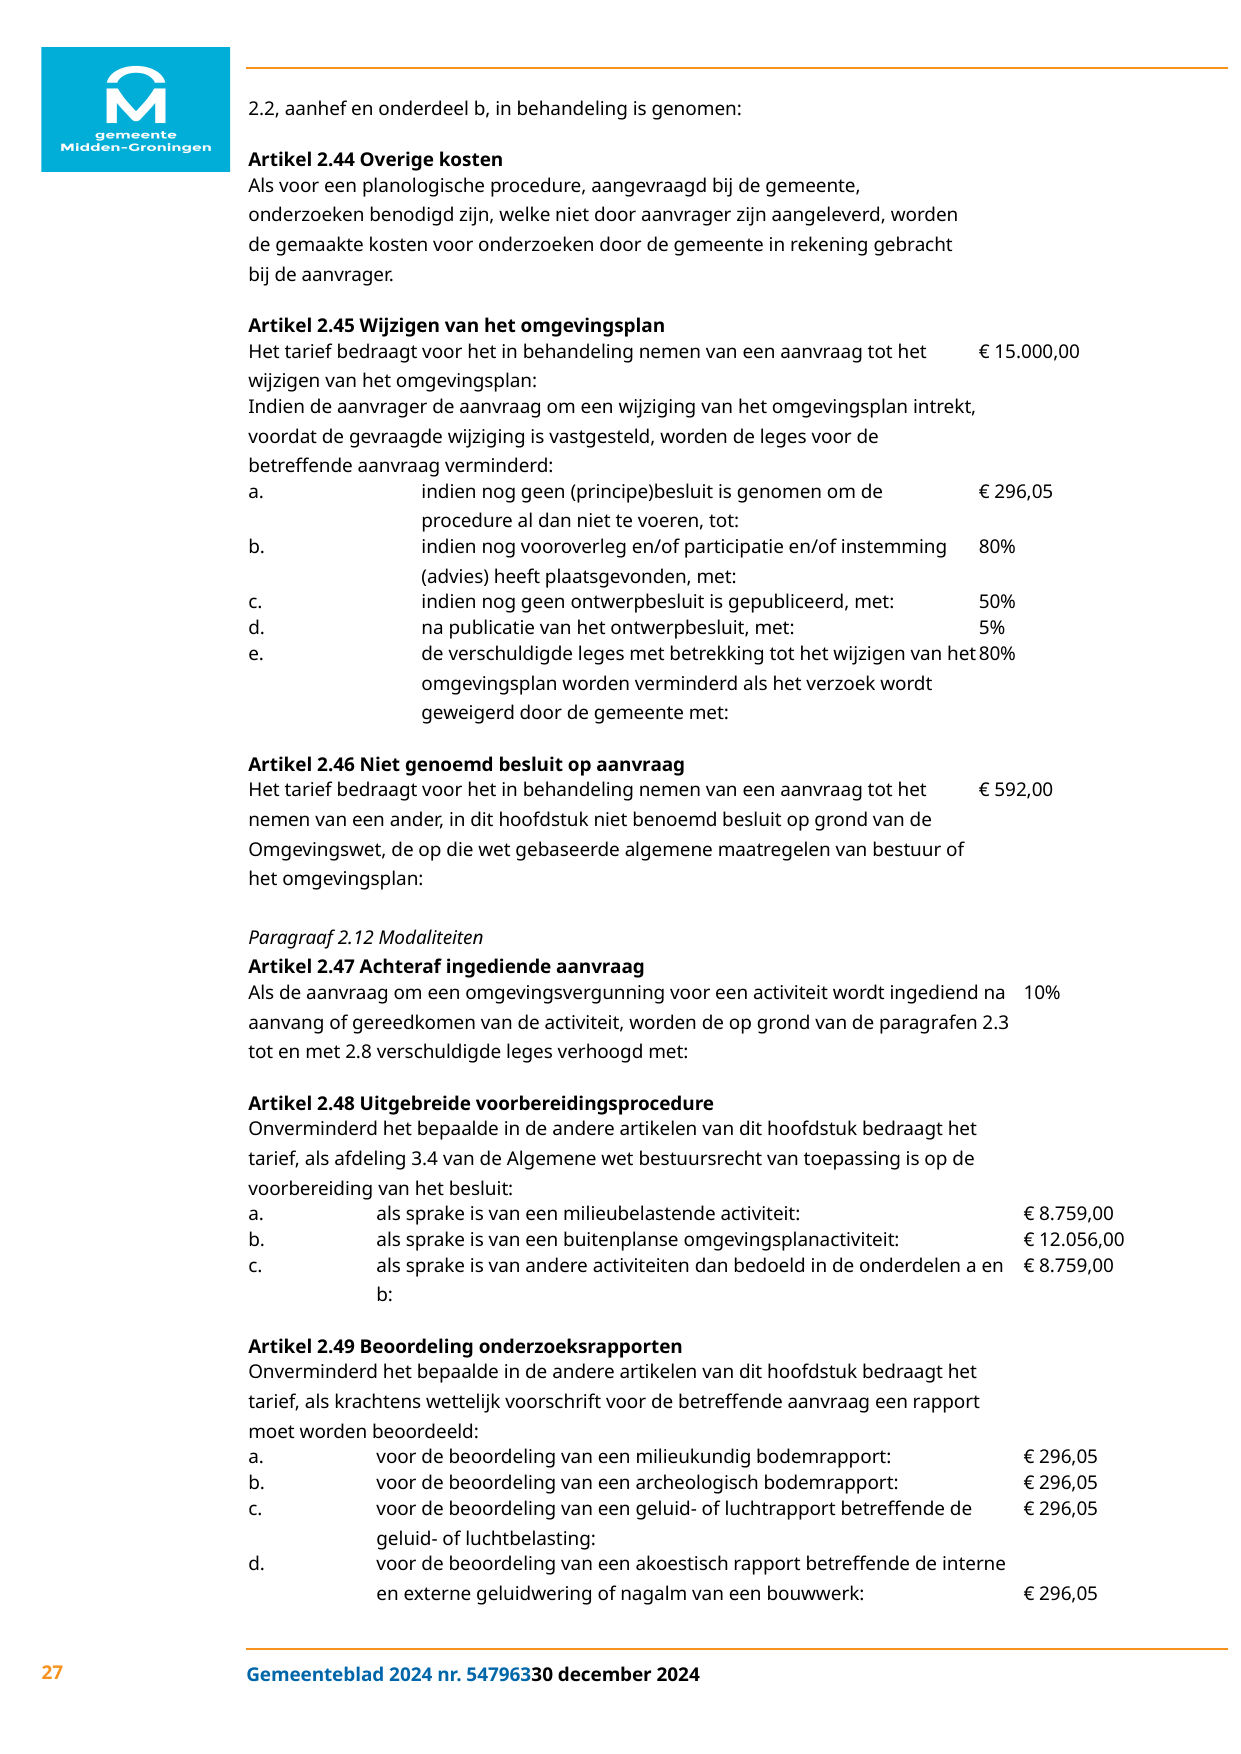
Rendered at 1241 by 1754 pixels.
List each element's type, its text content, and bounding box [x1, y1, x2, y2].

table_cell [1023, 1307, 1152, 1333]
table_cell € 296,05 [1023, 1469, 1152, 1495]
table_cell a. [248, 1201, 376, 1226]
table_cell Artikel 2.46 Niet genoemd besluit op aanvraag [248, 751, 978, 777]
table_cell [979, 146, 1152, 172]
table_cell [376, 1307, 1023, 1333]
table_cell 10% [1023, 979, 1152, 1064]
table_cell [248, 1307, 376, 1333]
text Paragraaf 2.12 Modaliteiten [248, 924, 1152, 949]
table_cell € 15.000,00 [979, 338, 1152, 393]
table_cell als sprake is van een buitenplanse omgevingsplanactiviteit: [376, 1226, 1023, 1252]
table_cell [248, 725, 978, 751]
table_cell [979, 312, 1152, 338]
table_cell [979, 286, 1152, 312]
table_cell c. [248, 1495, 376, 1550]
table_cell [1023, 1116, 1152, 1201]
table_cell als sprake is van andere activiteiten dan bedoeld in de onderdelen a en b: [376, 1252, 1023, 1307]
table_cell b. [248, 1226, 376, 1252]
table_cell d. [248, 1550, 376, 1606]
table_cell 2.2, aanhef en onderdeel b, in behandeling is genomen: [248, 95, 978, 121]
table_cell € 296,05 [1023, 1444, 1152, 1469]
table_cell Indien de aanvrager de aanvraag om een wijziging van het omgevingsplan intrekt, voordat de gevraagde wijziging is vastgesteld, worden de leges voor de betreffende aanvraag verminderd: [248, 393, 978, 478]
table_cell [1023, 1333, 1152, 1359]
table_cell € 8.759,00 [1023, 1201, 1152, 1226]
picture [184, 146, 190, 153]
table_cell de verschuldigde leges met betrekking tot het wijzigen van het omgevingsplan worden verminderd als het verzoek wordt geweigerd door de gemeente met: [421, 640, 978, 725]
table_cell indien nog geen ontwerpbesluit is gepubliceerd, met: [421, 589, 978, 614]
table_cell Artikel 2.44 Overige kosten [248, 146, 978, 172]
picture [108, 66, 164, 82]
table_cell c. [248, 589, 421, 614]
table_cell 80% [979, 534, 1152, 589]
table_cell € 592,00 [979, 777, 1152, 891]
table_cell [979, 172, 1152, 286]
table_cell € 296,05 [1023, 1495, 1152, 1550]
table_cell indien nog geen (principe)besluit is genomen om de procedure al dan niet te voeren, tot: [421, 478, 978, 533]
table_cell 50% [979, 589, 1152, 614]
table_cell a. [248, 1444, 376, 1469]
table_cell voor de beoordeling van een geluid- of luchtrapport betreffende de geluid- of luchtbelasting: [376, 1495, 1023, 1550]
table_cell [979, 751, 1152, 777]
table_cell Het tarief bedraagt voor het in behandeling nemen van een aanvraag tot het nemen van een ander, in dit hoofdstuk niet benoemd besluit op grond van de Omgevingswet, de op die wet gebaseerde algemene maatregelen van bestuur of het omgevingsplan: [248, 777, 978, 891]
table_cell Artikel 2.48 Uitgebreide voorbereidingsprocedure [248, 1090, 1023, 1116]
table_cell a. [248, 478, 421, 533]
table_cell c. [248, 1252, 376, 1307]
table_cell [979, 95, 1152, 121]
table_cell Onverminderd het bepaalde in de andere artikelen van dit hoofdstuk bedraagt het tarief, als krachtens wettelijk voorschrift voor de betreffende aanvraag een rapport moet worden beoordeeld: [248, 1359, 1023, 1444]
table_cell Artikel 2.45 Wijzigen van het omgevingsplan [248, 312, 978, 338]
table_cell e. [248, 640, 421, 725]
table_cell Als voor een planologische procedure, aangevraagd bij de gemeente, onderzoeken benodigd zijn, welke niet door aanvrager zijn aangeleverd, worden de gemaakte kosten voor onderzoeken door de gemeente in rekening gebracht bij de aanvrager. [248, 172, 978, 286]
table_cell [979, 725, 1152, 751]
table_cell [1023, 1064, 1152, 1090]
table_cell voor de beoordeling van een akoestisch rapport betreffende de interne en externe geluidwering of nagalm van een bouwwerk: [376, 1550, 1023, 1606]
table_cell Artikel 2.49 Beoordeling onderzoeksrapporten [248, 1333, 1023, 1359]
table_cell Onverminderd het bepaalde in de andere artikelen van dit hoofdstuk bedraagt het tarief, als afdeling 3.4 van de Algemene wet bestuursrecht van toepassing is op de voorbereiding van het besluit: [248, 1116, 1023, 1201]
table_cell voor de beoordeling van een archeologisch bodemrapport: [376, 1469, 1023, 1495]
table_header Artikel 2.47 Achteraf ingediende aanvraag [248, 954, 1023, 979]
table_cell € 296,05 [979, 478, 1152, 533]
table_cell 80% [979, 640, 1152, 725]
table_cell [248, 1064, 1023, 1090]
table_cell [1023, 1359, 1152, 1444]
table_cell € 296,05 [1023, 1550, 1152, 1606]
table_cell Het tarief bedraagt voor het in behandeling nemen van een aanvraag tot het wijzigen van het omgevingsplan: [248, 338, 978, 393]
table_cell [1023, 1090, 1152, 1116]
table_cell [248, 286, 978, 312]
table_cell d. [248, 615, 421, 640]
table_header [1023, 954, 1152, 979]
table_cell [979, 393, 1152, 478]
table_cell indien nog vooroverleg en/of participatie en/of instemming (advies) heeft plaatsgevonden, met: [421, 534, 978, 589]
table_cell [979, 121, 1152, 146]
table_cell [248, 121, 978, 146]
table_cell b. [248, 534, 421, 589]
table_cell € 8.759,00 [1023, 1252, 1152, 1307]
table_cell 5% [979, 615, 1152, 640]
table_cell als sprake is van een milieubelastende activiteit: [376, 1201, 1023, 1226]
table_cell b. [248, 1469, 376, 1495]
table_cell voor de beoordeling van een milieukundig bodemrapport: [376, 1444, 1023, 1469]
picture [107, 89, 165, 122]
table_cell Als de aanvraag om een omgevingsvergunning voor een activiteit wordt ingediend na aanvang of gereedkomen van de activiteit, worden de op grond van de paragrafen 2.3 tot en met 2.8 verschuldigde leges verhoogd met: [248, 979, 1023, 1064]
table_cell € 12.056,00 [1023, 1226, 1152, 1252]
table_cell na publicatie van het ontwerpbesluit, met: [421, 615, 978, 640]
